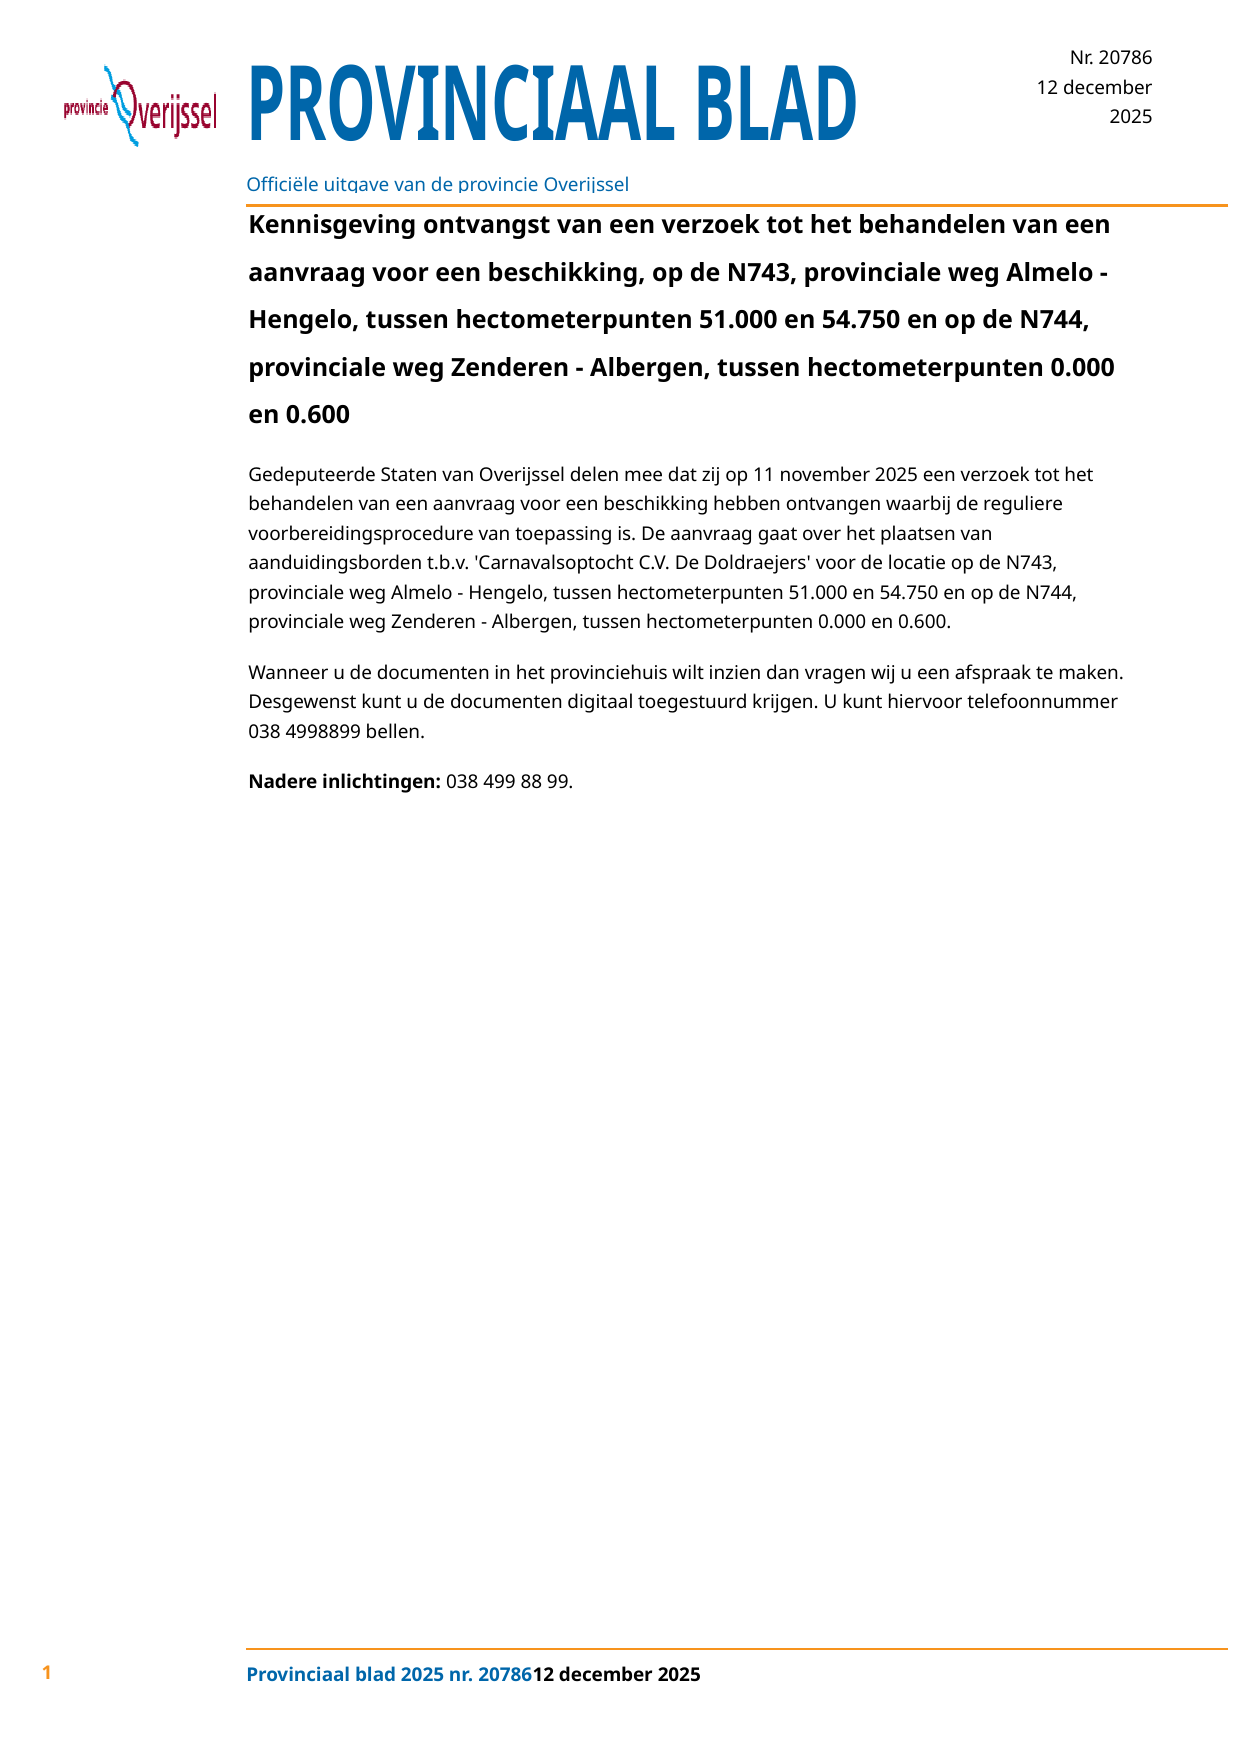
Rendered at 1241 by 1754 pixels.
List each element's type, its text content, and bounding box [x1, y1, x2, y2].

picture [41, 47, 231, 172]
text Kennisgeving ontvangst van een verzoek tot het behandelen van een aanvraag voor een beschikking, op de N743, provinciale weg Almelo - Hengelo, tussen hectometerpunten 51.000 en 54.750 en op de N744, provinciale weg Zenderen - Albergen, tussen hectometerpunten 0.000 en 0.600 [248, 207, 1152, 431]
text Nadere inlichtingen: 038 499 88 99. [248, 769, 1152, 794]
text Gedeputeerde Staten van Overijssel delen mee dat zij op 11 november 2025 een verzoek tot het behandelen van een aanvraag voor een beschikking hebben ontvangen waarbij de reguliere voorbereidingsprocedure van toepassing is. De aanvraag gaat over het plaatsen van aanduidingsborden t.b.v. 'Carnavalsoptocht C.V. De Doldraejers' voor de locatie op de N743, provinciale weg Almelo - Hengelo, tussen hectometerpunten 51.000 en 54.750 en op de N744, provinciale weg Zenderen - Albergen, tussen hectometerpunten 0.000 en 0.600. [248, 461, 1152, 634]
text Wanneer u de documenten in het provinciehuis wilt inzien dan vragen wij u een afspraak te maken. Desgewenst kunt u de documenten digitaal toegestuurd krijgen. U kunt hiervoor telefoonnummer 038 4998899 bellen. [248, 659, 1152, 744]
